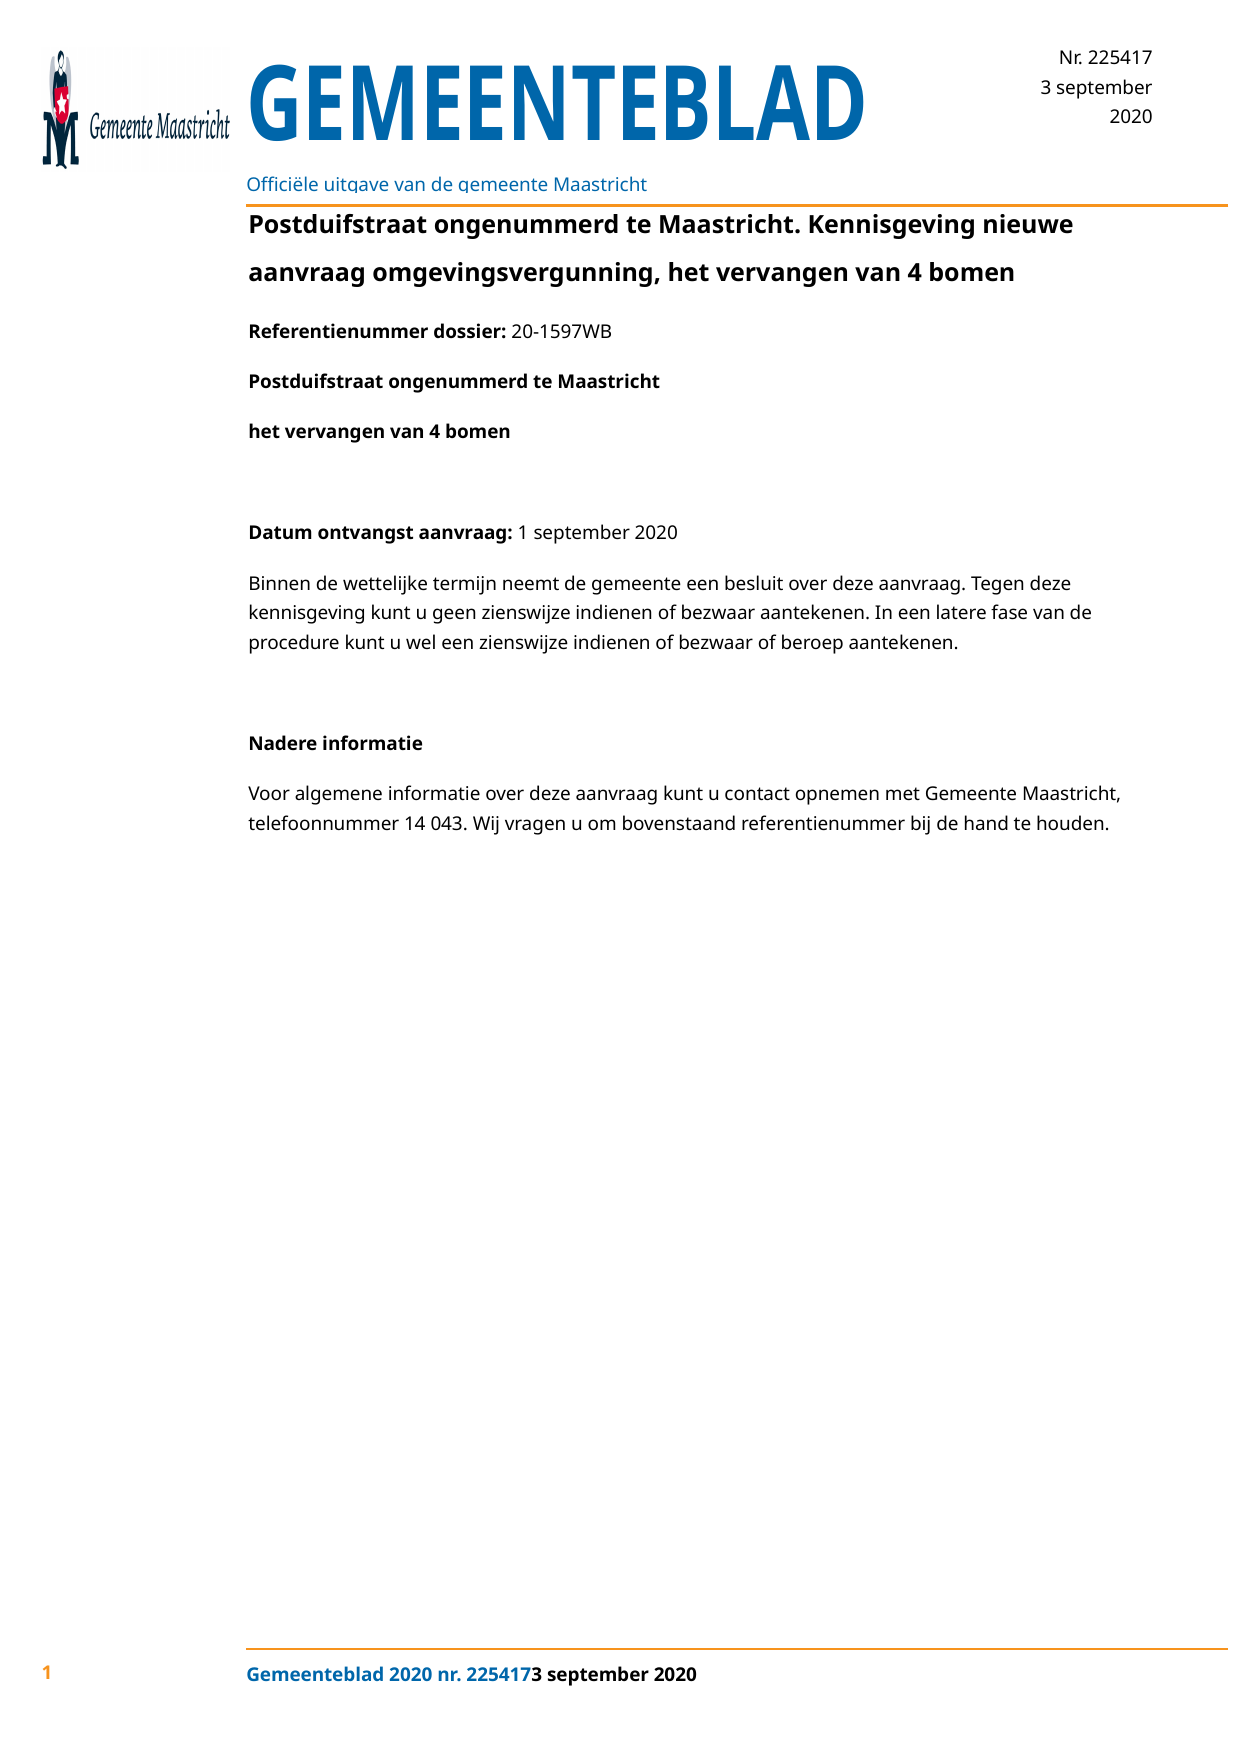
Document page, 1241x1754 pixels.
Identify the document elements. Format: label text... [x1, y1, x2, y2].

text Voor algemene informatie over deze aanvraag kunt u contact opnemen met Gemeente Maastricht, telefoonnummer 14 043. Wij vragen u om bovenstaand referentienummer bij de hand te houden. [248, 780, 1152, 836]
text het vervangen van 4 bomen [248, 419, 1152, 444]
text Datum ontvangst aanvraag: 1 september 2020 [248, 519, 1152, 545]
text Referentienummer dossier: 20-1597WB [248, 318, 1152, 344]
text Postduifstraat ongenummerd te Maastricht [248, 368, 1152, 394]
picture [41, 47, 231, 172]
text Nadere informatie [248, 730, 1152, 756]
text Binnen de wettelijke termijn neemt de gemeente een besluit over deze aanvraag. Tegen deze kennisgeving kunt u geen zienswijze indienen of bezwaar aantekenen. In een latere fase van de procedure kunt u wel een zienswijze indienen of bezwaar of beroep aantekenen. [248, 570, 1152, 655]
text Postduifstraat ongenummerd te Maastricht. Kennisgeving nieuwe aanvraag omgevingsvergunning, het vervangen van 4 bomen [248, 207, 1152, 288]
